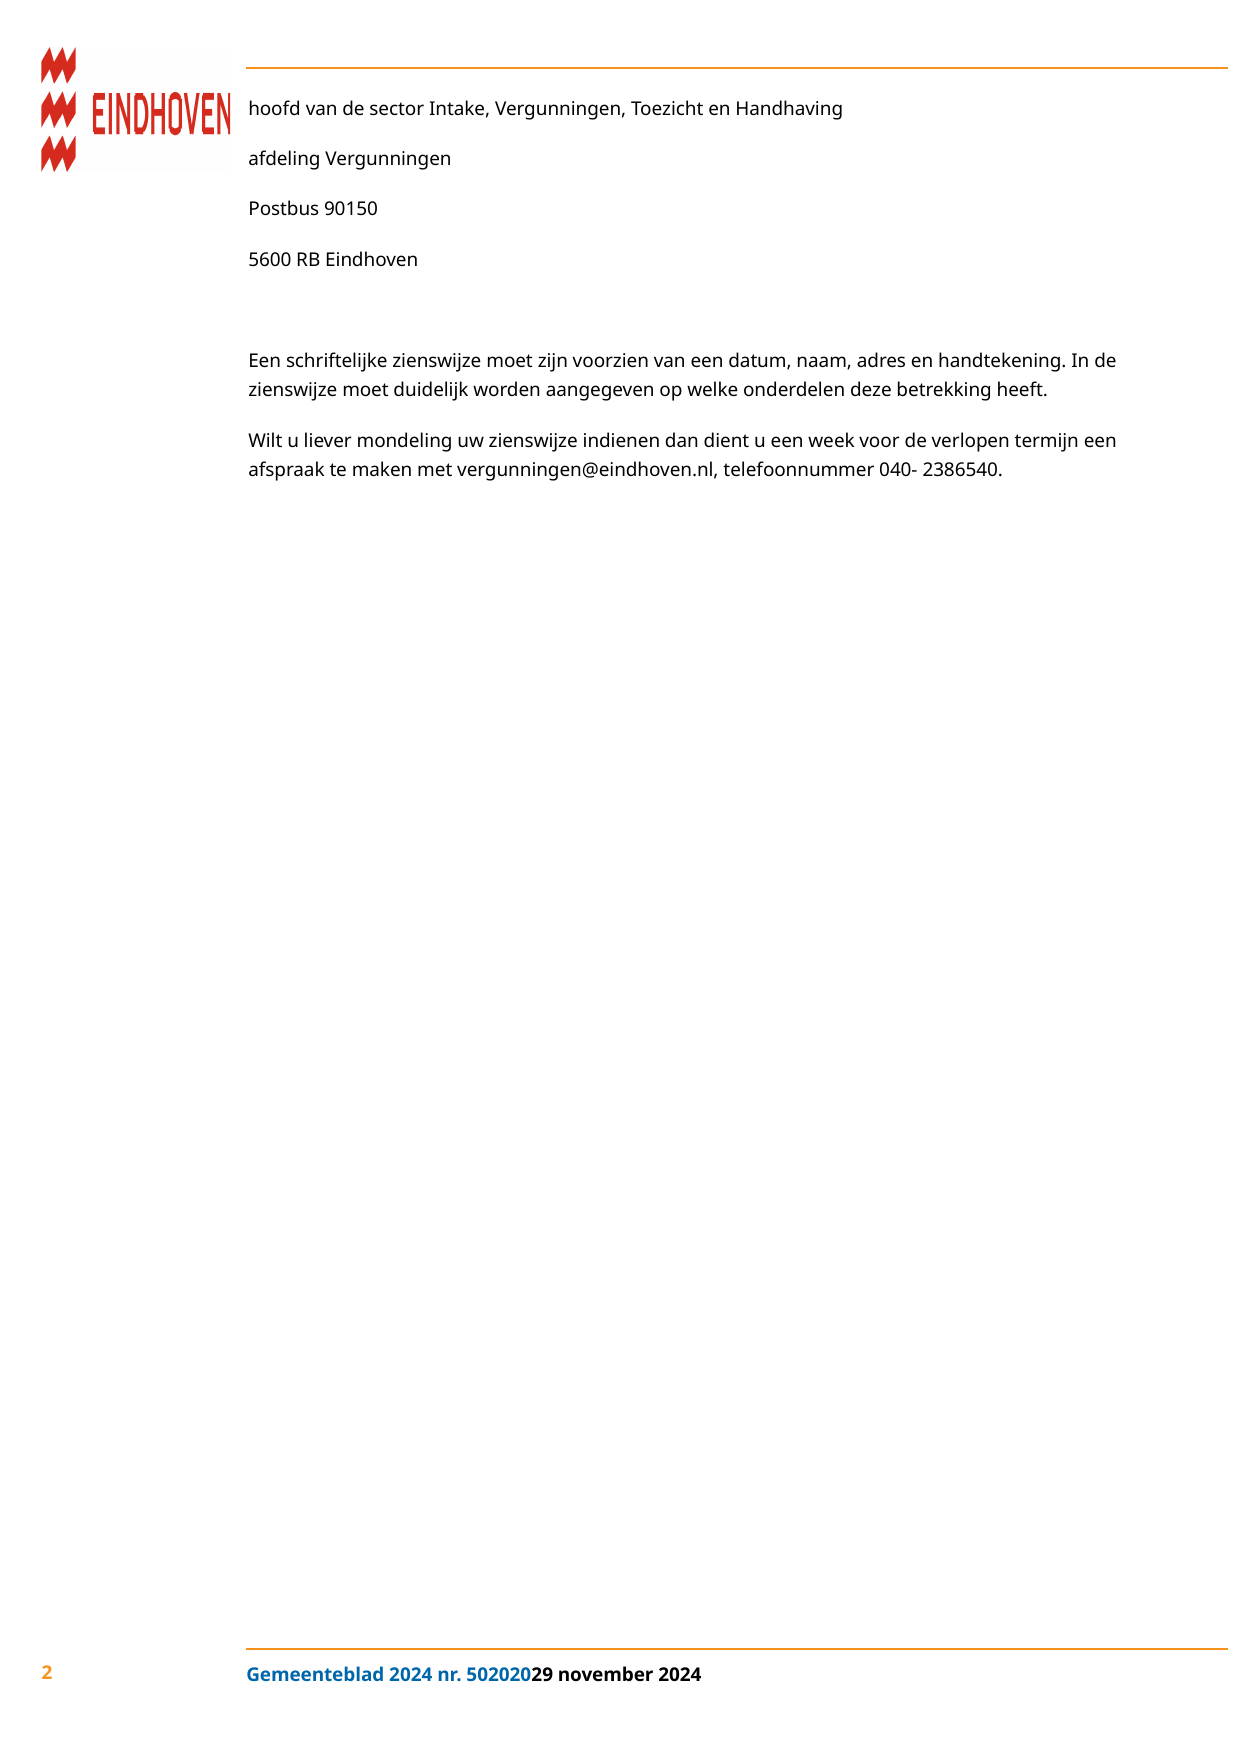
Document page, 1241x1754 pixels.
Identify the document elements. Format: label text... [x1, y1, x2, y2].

text Postbus 90150 [248, 196, 1152, 221]
text hoofd van de sector Intake, Vergunningen, Toezicht en Handhaving [248, 95, 1152, 121]
text Wilt u liever mondeling uw zienswijze indienen dan dient u een week voor de verlopen termijn een afspraak te maken met vergunningen@eindhoven.nl, telefoonnummer 040- 2386540. [248, 427, 1152, 482]
picture [41, 47, 231, 172]
text afdeling Vergunningen [248, 145, 1152, 171]
text Een schriftelijke zienswijze moet zijn voorzien van een datum, naam, adres en handtekening. In de zienswijze moet duidelijk worden aangegeven op welke onderdelen deze betrekking heeft. [248, 347, 1152, 402]
text 5600 RB Eindhoven [248, 246, 1152, 272]
